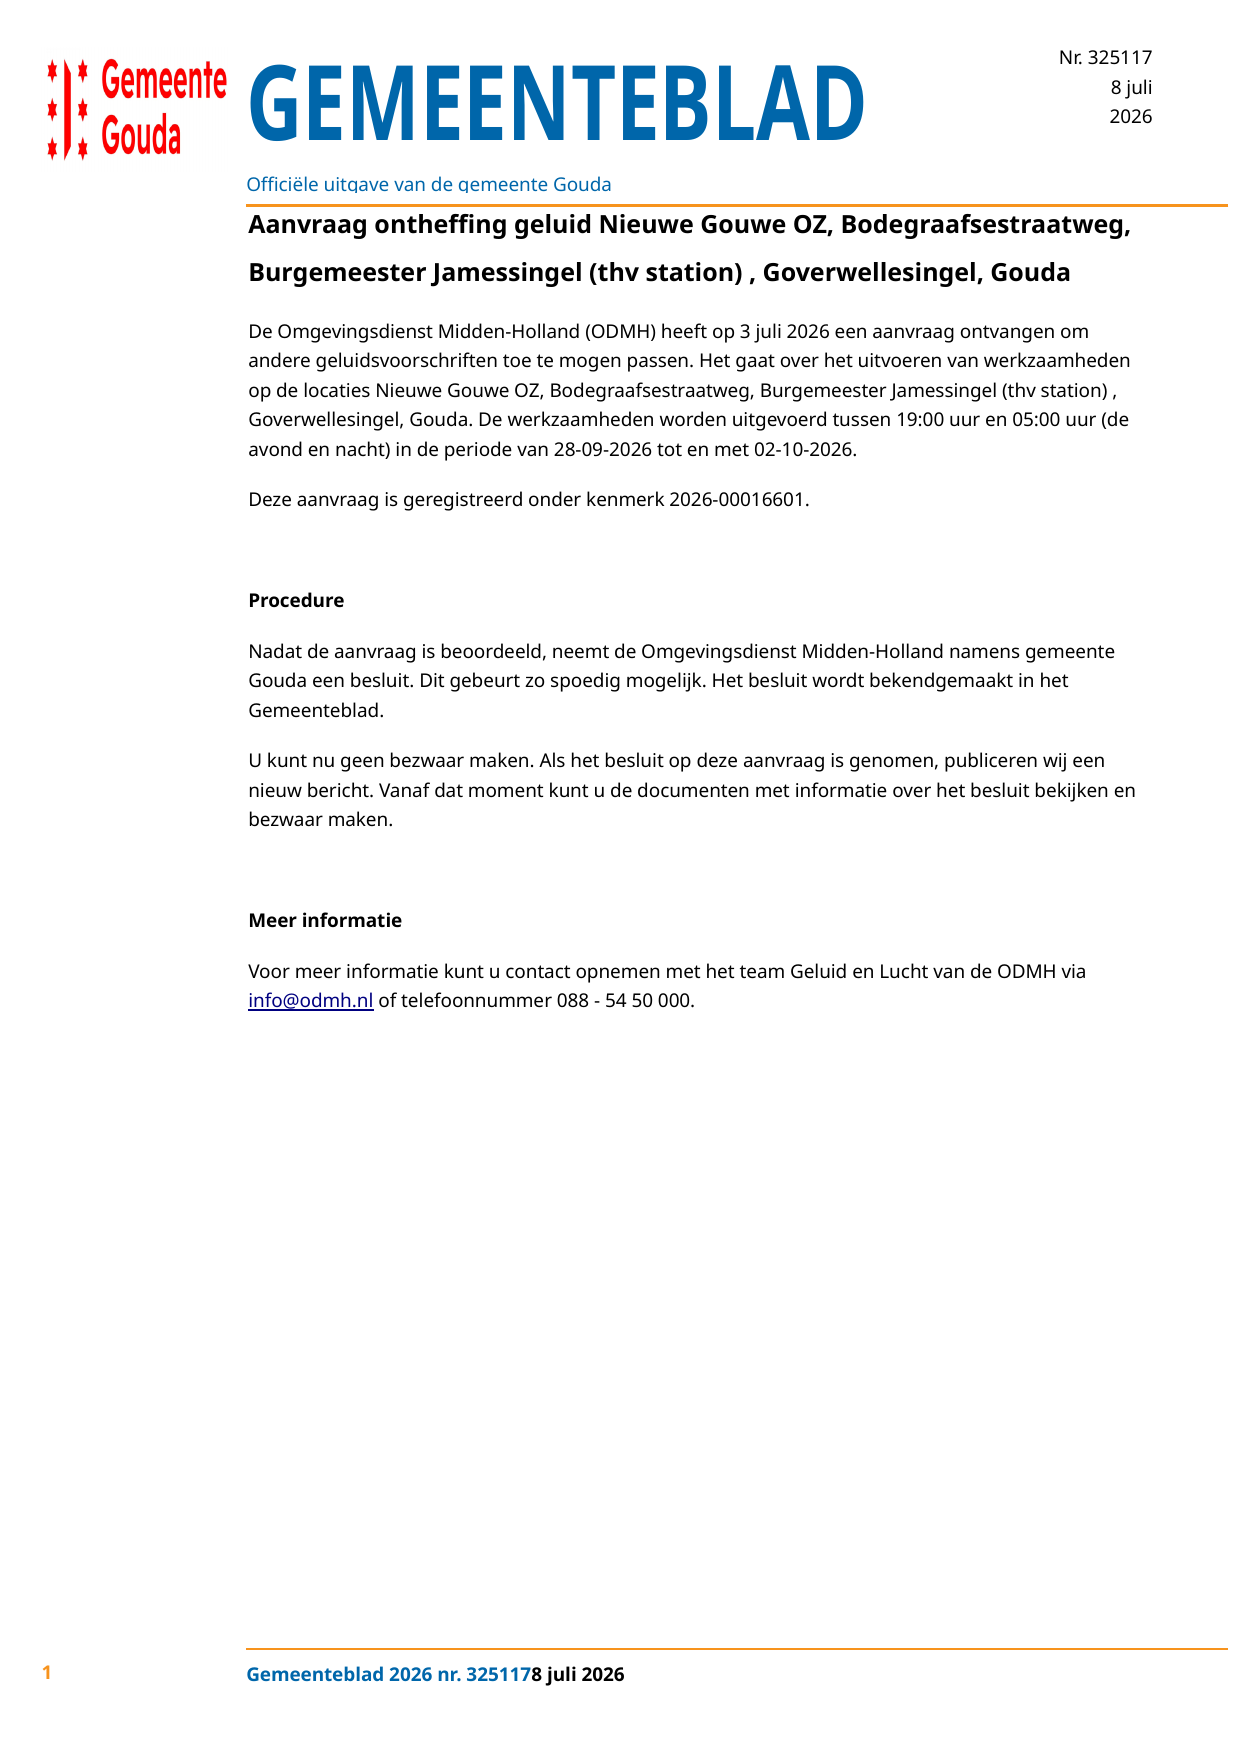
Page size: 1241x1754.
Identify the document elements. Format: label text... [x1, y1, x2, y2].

text Procedure [248, 587, 1152, 613]
text De Omgevingsdienst Midden-Holland (ODMH) heeft op 3 juli 2026 een aanvraag ontvangen om andere geluidsvoorschriften toe te mogen passen. Het gaat over het uitvoeren van werkzaamheden op de locaties Nieuwe Gouwe OZ, Bodegraafsestraatweg, Burgemeester Jamessingel (thv station) , Goverwellesingel, Gouda. De werkzaamheden worden uitgevoerd tussen 19:00 uur en 05:00 uur (de avond en nacht) in de periode van 28-09-2026 tot en met 02-10-2026. [248, 318, 1152, 462]
text Aanvraag ontheffing geluid Nieuwe Gouwe OZ, Bodegraafsestraatweg, Burgemeester Jamessingel (thv station) , Goverwellesingel, Gouda [248, 207, 1152, 288]
picture [41, 47, 231, 172]
text Deze aanvraag is geregistreerd onder kenmerk 2026-00016601. [248, 487, 1152, 512]
text Meer informatie [248, 907, 1152, 933]
text Nadat de aanvraag is beoordeeld, neemt de Omgevingsdienst Midden-Holland namens gemeente Gouda een besluit. Dit gebeurt zo spoedig mogelijk. Het besluit wordt bekendgemaakt in het Gemeenteblad. [248, 638, 1152, 723]
text U kunt nu geen bezwaar maken. Als het besluit op deze aanvraag is genomen, publiceren wij een nieuw bericht. Vanaf dat moment kunt u de documenten met informatie over het besluit bekijken en bezwaar maken. [248, 747, 1152, 832]
text Voor meer informatie kunt u contact opnemen met het team Geluid en Lucht van de ODMH via info@odmh.nl of telefoonnummer 088 - 54 50 000. [248, 958, 1152, 1013]
